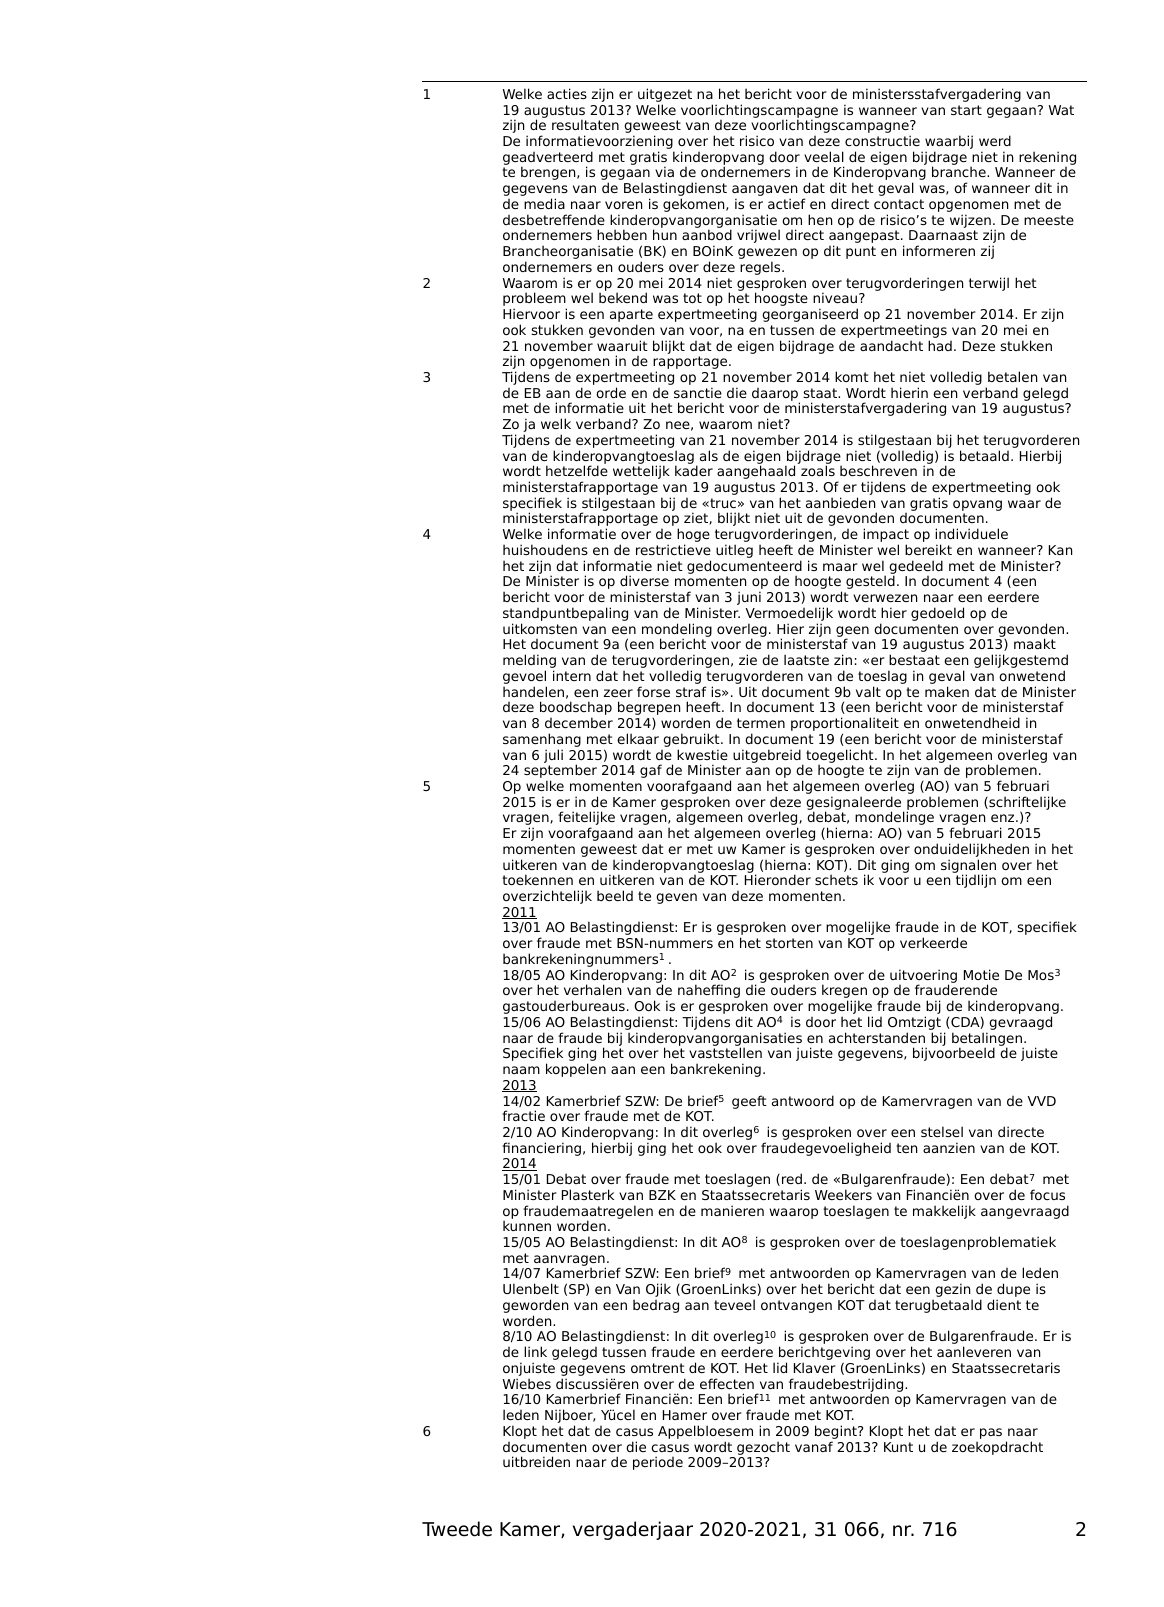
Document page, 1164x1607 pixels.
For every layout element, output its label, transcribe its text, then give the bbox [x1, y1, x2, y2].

table_cell Op welke momenten voorafgaand aan het algemeen overleg (AO) van 5 februari 2015 is er in de Kamer gesproken over deze gesignaleerde problemen (schriftelijke vragen, feitelijke vragen, algemeen overleg, debat, mondelinge vragen enz.)? Er zijn voorafgaand aan het algemeen overleg (hierna: AO) van 5 februari 2015 momenten geweest dat er met uw Kamer is gesproken over onduidelijkheden in het uitkeren van de kinderopvangtoeslag (hierna: KOT). Dit ging om signalen over het toekennen en uitkeren van de KOT. Hieronder schets ik voor u een tijdlijn om een overzichtelijk beeld te geven van deze momenten. 2011 13/01 AO Belastingdienst: Er is gesproken over mogelijke fraude in de KOT, specifiek over fraude met BSN-nummers en het storten van KOT op verkeerde bankrekeningnummers1. 18/05 AO Kinderopvang: In dit AO2 is gesproken over de uitvoering Motie De Mos3 over het verhalen van de naheffing die ouders kregen op de frauderende gastouderbureaus. Ook is er gesproken over mogelijke fraude bij de kinderopvang. 15/06 AO Belastingdienst: Tijdens dit AO4 is door het lid Omtzigt (CDA) gevraagd naar de fraude bij kinderopvangorganisaties en achterstanden bij betalingen. Specifiek ging het over het vaststellen van juiste gegevens, bijvoorbeeld de juiste naam koppelen aan een bankrekening. 2013 14/02 Kamerbrief SZW: De brief5 geeft antwoord op de Kamervragen van de VVD fractie over fraude met de KOT. 2/10 AO Kinderopvang: In dit overleg6 is gesproken over een stelsel van directe financiering, hierbij ging het ook over fraudegevoeligheid ten aanzien van de KOT. 2014 15/01 Debat over fraude met toeslagen (red. de «Bulgarenfraude): Een debat7 met Minister Plasterk van BZK en Staatssecretaris Weekers van Financiën over de focus op fraudemaatregelen en de manieren waarop toeslagen te makkelijk aangevraagd kunnen worden. 15/05 AO Belastingdienst: In dit AO8 is gesproken over de toeslagenproblematiek met aanvragen. 14/07 Kamerbrief SZW: Een brief9 met antwoorden op Kamervragen van de leden Ulenbelt (SP) en Van Ojik (GroenLinks) over het bericht dat een gezin de dupe is geworden van een bedrag aan teveel ontvangen KOT dat terugbetaald dient te worden. 8/10 AO Belastingdienst: In dit overleg10 is gesproken over de Bulgarenfraude. Er is de link gelegd tussen fraude en eerdere berichtgeving over het aanleveren van onjuiste gegevens omtrent de KOT. Het lid Klaver (GroenLinks) en Staatssecretaris Wiebes discussiëren over de effecten van fraudebestrijding. 16/10 Kamerbrief Financiën: Een brief11 met antwoorden op Kamervragen van de leden Nijboer, Yücel en Hamer over fraude met KOT. [496, 779, 1087, 1424]
table_cell Klopt het dat de casus Appelbloesem in 2009 begint? Klopt het dat er pas naar documenten over die casus wordt gezocht vanaf 2013? Kunt u de zoekopdracht uitbreiden naar de periode 2009–2013? [496, 1424, 1087, 1471]
table_cell 6 [422, 1424, 496, 1471]
table_cell Welke informatie over de hoge terugvorderingen, de impact op individuele huishoudens en de restrictieve uitleg heeft de Minister wel bereikt en wanneer? Kan het zijn dat informatie niet gedocumenteerd is maar wel gedeeld met de Minister? De Minister is op diverse momenten op de hoogte gesteld. In document 4 (een bericht voor de ministerstaf van 3 juni 2013) wordt verwezen naar een eerdere standpuntbepaling van de Minister. Vermoedelijk wordt hier gedoeld op de uitkomsten van een mondeling overleg. Hier zijn geen documenten over gevonden. Het document 9a (een bericht voor de ministerstaf van 19 augustus 2013) maakt melding van de terugvorderingen, zie de laatste zin: «er bestaat een gelijkgestemd gevoel intern dat het volledig terugvorderen van de toeslag in geval van onwetend handelen, een zeer forse straf is». Uit document 9b valt op te maken dat de Minister deze boodschap begrepen heeft. In document 13 (een bericht voor de ministerstaf van 8 december 2014) worden de termen proportionaliteit en onwetendheid in samenhang met elkaar gebruikt. In document 19 (een bericht voor de ministerstaf van 6 juli 2015) wordt de kwestie uitgebreid toegelicht. In het algemeen overleg van 24 september 2014 gaf de Minister aan op de hoogte te zijn van de problemen. [496, 527, 1087, 779]
table_cell 4 [422, 527, 496, 779]
table_cell Waarom is er op 20 mei 2014 niet gesproken over terugvorderingen terwijl het probleem wel bekend was tot op het hoogste niveau? Hiervoor is een aparte expertmeeting georganiseerd op 21 november 2014. Er zijn ook stukken gevonden van voor, na en tussen de expertmeetings van 20 mei en 21 november waaruit blijkt dat de eigen bijdrage de aandacht had. Deze stukken zijn opgenomen in de rapportage. [496, 275, 1087, 370]
table_header 1 [422, 82, 496, 275]
table_cell 5 [422, 779, 496, 1424]
table_cell Tijdens de expertmeeting op 21 november 2014 komt het niet volledig betalen van de EB aan de orde en de sanctie die daarop staat. Wordt hierin een verband gelegd met de informatie uit het bericht voor de ministerstafvergadering van 19 augustus? Zo ja welk verband? Zo nee, waarom niet? Tijdens de expertmeeting van 21 november 2014 is stilgestaan bij het terugvorderen van de kinderopvangtoeslag als de eigen bijdrage niet (volledig) is betaald. Hierbij wordt hetzelfde wettelijk kader aangehaald zoals beschreven in de ministerstafrapportage van 19 augustus 2013. Of er tijdens de expertmeeting ook specifiek is stilgestaan bij de «truc» van het aanbieden van gratis opvang waar de ministerstafrapportage op ziet, blijkt niet uit de gevonden documenten. [496, 370, 1087, 527]
table_cell 2 [422, 275, 496, 370]
table_cell 3 [422, 370, 496, 527]
table_header Welke acties zijn er uitgezet na het bericht voor de ministersstafvergadering van 19 augustus 2013? Welke voorlichtingscampagne is wanneer van start gegaan? Wat zijn de resultaten geweest van deze voorlichtingscampagne? De informatievoorziening over het risico van deze constructie waarbij werd geadverteerd met gratis kinderopvang door veelal de eigen bijdrage niet in rekening te brengen, is gegaan via de ondernemers in de Kinderopvang branche. Wanneer de gegevens van de Belastingdienst aangaven dat dit het geval was, of wanneer dit in de media naar voren is gekomen, is er actief en direct contact opgenomen met de desbetreffende kinderopvangorganisatie om hen op de risico’s te wijzen. De meeste ondernemers hebben hun aanbod vrijwel direct aangepast. Daarnaast zijn de Brancheorganisatie (BK) en BOinK gewezen op dit punt en informeren zij ondernemers en ouders over deze regels. [496, 82, 1087, 275]
